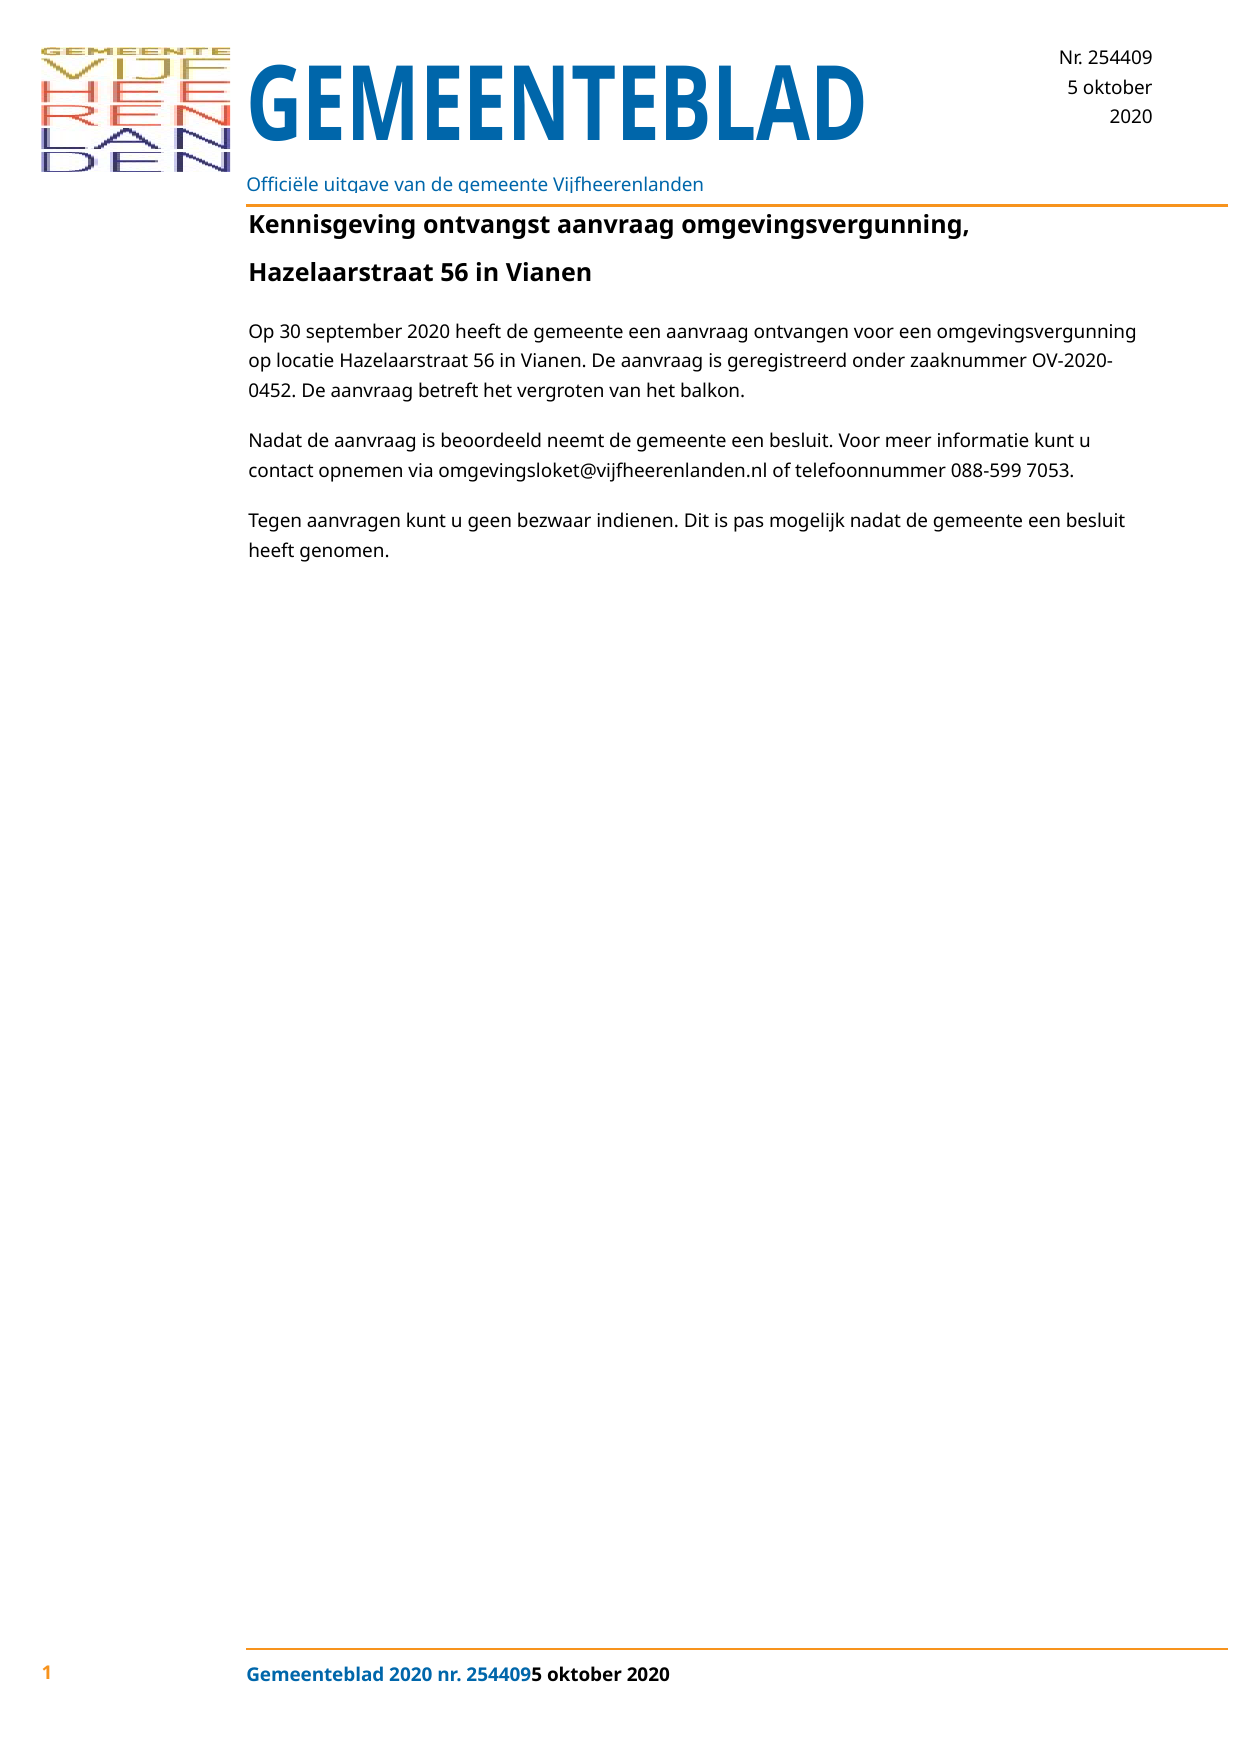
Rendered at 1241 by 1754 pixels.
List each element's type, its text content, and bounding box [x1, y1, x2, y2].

text Tegen aanvragen kunt u geen bezwaar indienen. Dit is pas mogelijk nadat de gemeente een besluit heeft genomen. [248, 507, 1152, 563]
text Kennisgeving ontvangst aanvraag omgevingsvergunning, Hazelaarstraat 56 in Vianen [248, 207, 1152, 288]
text Nadat de aanvraag is beoordeeld neemt de gemeente een besluit. Voor meer informatie kunt u contact opnemen via omgevingsloket@vijfheerenlanden.nl of telefoonnummer 088-599 7053. [248, 427, 1152, 483]
text Op 30 september 2020 heeft de gemeente een aanvraag ontvangen voor een omgevingsvergunning op locatie Hazelaarstraat 56 in Vianen. De aanvraag is geregistreerd onder zaaknummer OV-2020-0452. De aanvraag betreft het vergroten van het balkon. [248, 318, 1152, 403]
picture [41, 47, 231, 172]
